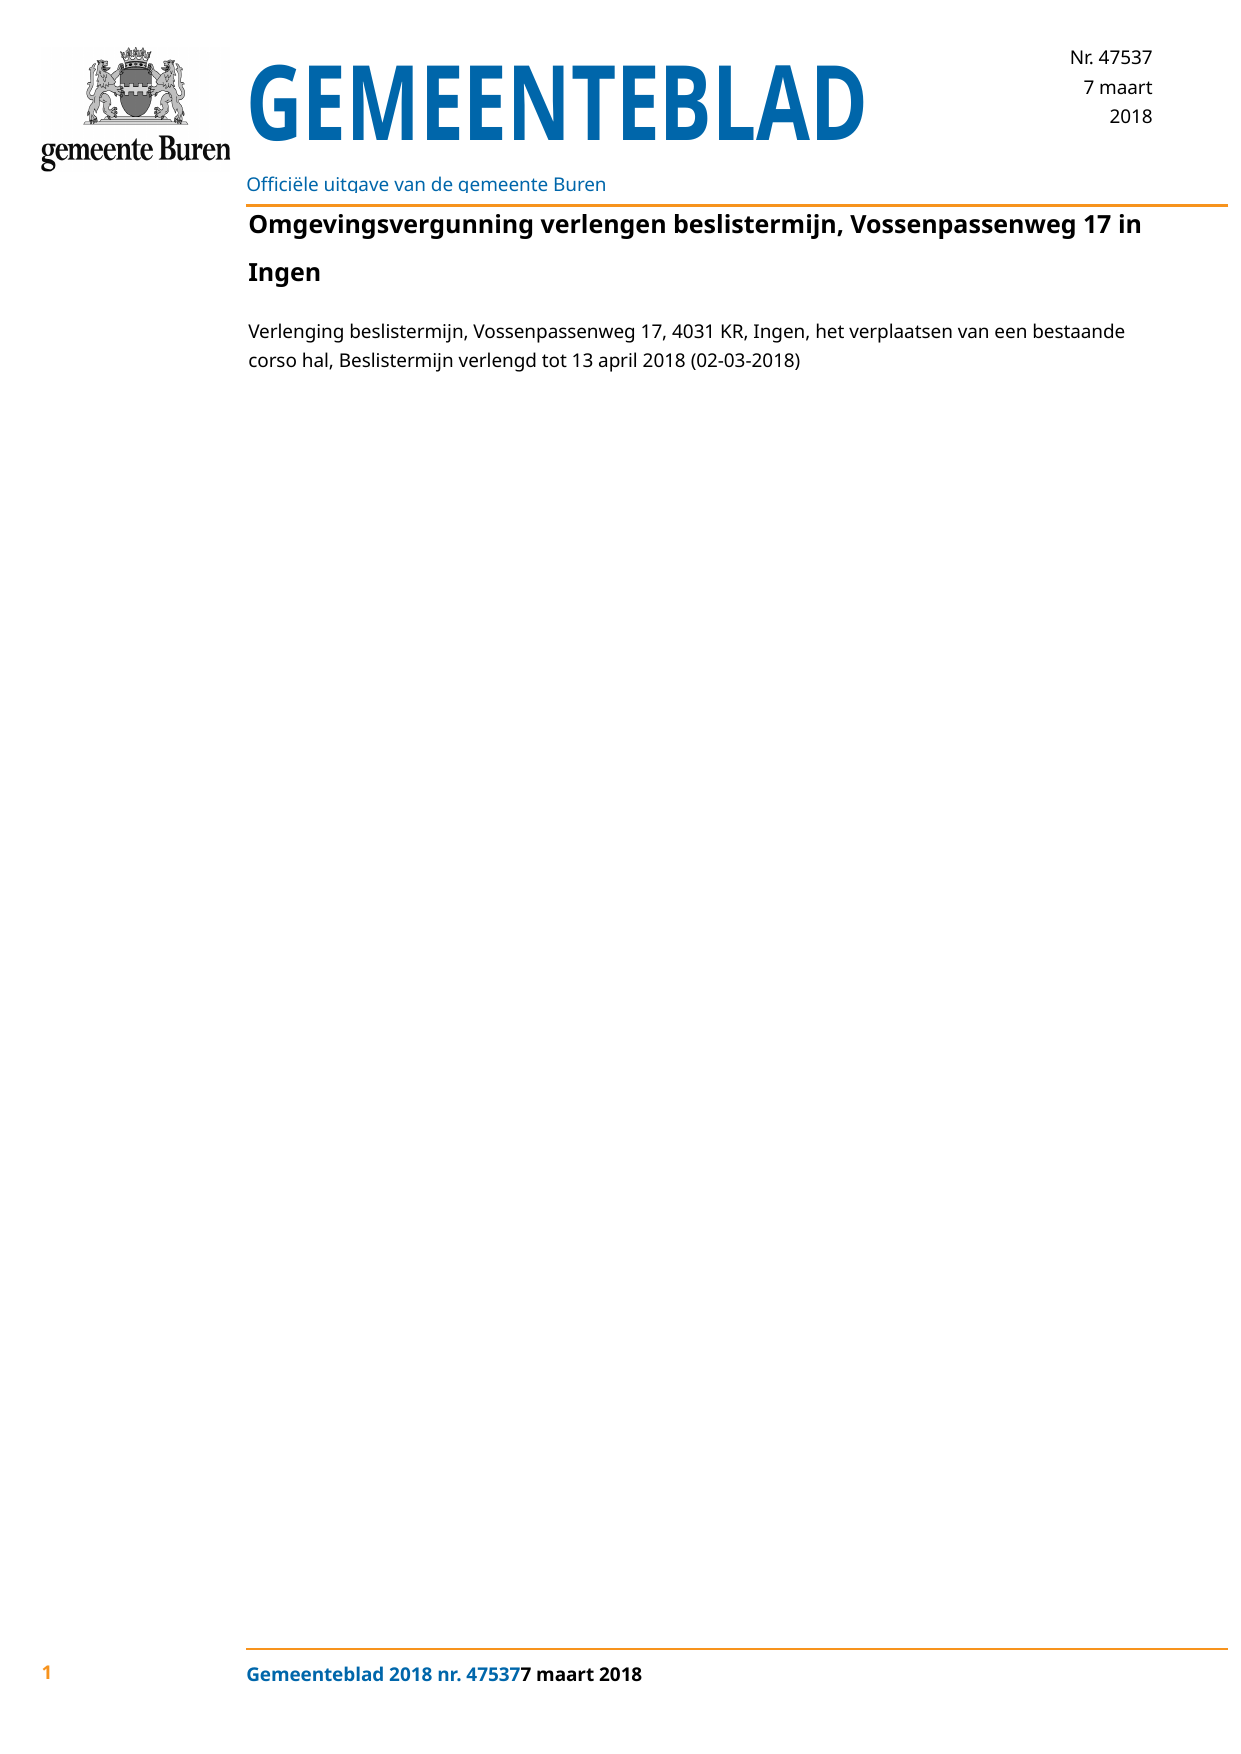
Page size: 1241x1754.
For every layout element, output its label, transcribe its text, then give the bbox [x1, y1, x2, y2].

text Omgevingsvergunning verlengen beslistermijn, Vossenpassenweg 17 in Ingen [248, 207, 1152, 288]
text Verlenging beslistermijn, Vossenpassenweg 17, 4031 KR, Ingen, het verplaatsen van een bestaande corso hal, Beslistermijn verlengd tot 13 april 2018 (02-03-2018) [248, 318, 1152, 373]
picture [41, 47, 231, 172]
